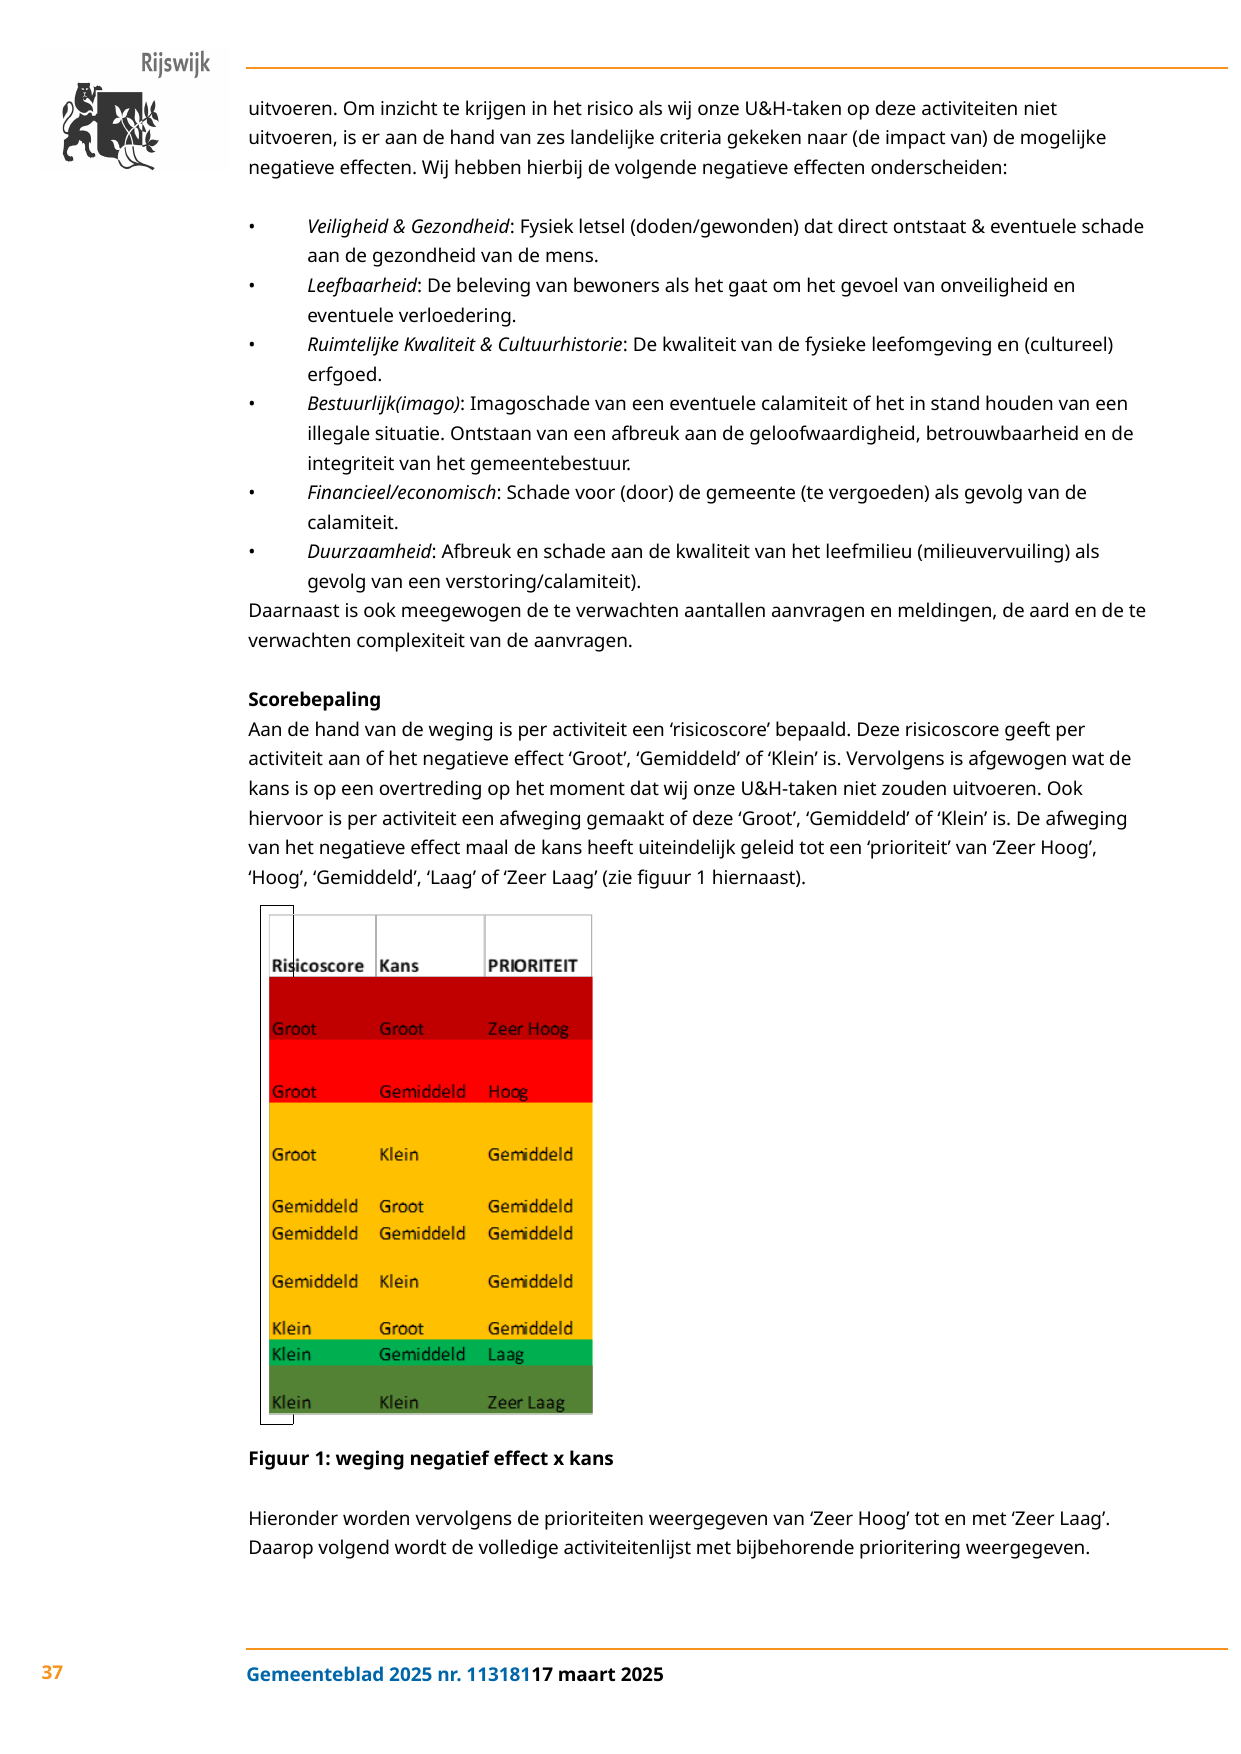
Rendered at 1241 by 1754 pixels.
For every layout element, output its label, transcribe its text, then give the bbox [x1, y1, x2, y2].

list Veiligheid & Gezondheid: Fysiek letsel (doden/gewonden) dat direct ontstaat & eventuele schade aan de gezondheid van de mens. [248, 213, 1152, 268]
list Financieel/economisch: Schade voor (door) de gemeente (te vergoeden) als gevolg van de calamiteit. [248, 479, 1152, 535]
picture [41, 47, 231, 172]
picture [268, 914, 594, 1416]
list Leefbaarheid: De beleving van bewoners als het gaat om het gevoel van onveiligheid en eventuele verloedering. [248, 272, 1152, 328]
text uitvoeren. Om inzicht te krijgen in het risico als wij onze U&H-taken op deze activiteiten niet uitvoeren, is er aan de hand van zes landelijke criteria gekeken naar (de impact van) de mogelijke negatieve effecten. Wij hebben hierbij de volgende negatieve effecten onderscheiden: [248, 95, 1152, 180]
list Duurzaamheid: Afbreuk en schade aan de kwaliteit van het leefmilieu (milieuvervuiling) als gevolg van een verstoring/calamiteit). [248, 538, 1152, 594]
text Aan de hand van de weging is per activiteit een ‘risicoscore’ bepaald. Deze risicoscore geeft per activiteit aan of het negatieve effect ‘Groot’, ‘Gemiddeld’ of ‘Klein’ is. Vervolgens is afgewogen wat de kans is op een overtreding op het moment dat wij onze U&H-taken niet zouden uitvoeren. Ook hiervoor is per activiteit een afweging gemaakt of deze ‘Groot’, ‘Gemiddeld’ of ‘Klein’ is. De afweging van het negatieve effect maal de kans heeft uiteindelijk geleid tot een ‘prioriteit’ van ‘Zeer Hoog’, ‘Hoog’, ‘Gemiddeld’, ‘Laag’ of ‘Zeer Laag’ (zie figuur 1 hiernaast). [248, 716, 1152, 890]
text Figuur 1: weging negatief effect x kans [248, 1446, 1152, 1471]
text Daarnaast is ook meegewogen de te verwachten aantallen aanvragen en meldingen, de aard en de te verwachten complexiteit van de aanvragen. [248, 598, 1152, 653]
list Ruimtelijke Kwaliteit & Cultuurhistorie: De kwaliteit van de fysieke leefomgeving en (cultureel) erfgoed. [248, 331, 1152, 387]
text Hieronder worden vervolgens de prioriteiten weergegeven van ‘Zeer Hoog’ tot en met ‘Zeer Laag’. Daarop volgend wordt de volledige activiteitenlijst met bijbehorende prioritering weergegeven. [248, 1505, 1152, 1560]
text Scorebepaling [248, 686, 1152, 712]
list Bestuurlijk(imago): Imagoschade van een eventuele calamiteit of het in stand houden van een illegale situatie. Ontstaan van een afbreuk aan de geloofwaardigheid, betrouwbaarheid en de integriteit van het gemeentebestuur. [248, 391, 1152, 476]
